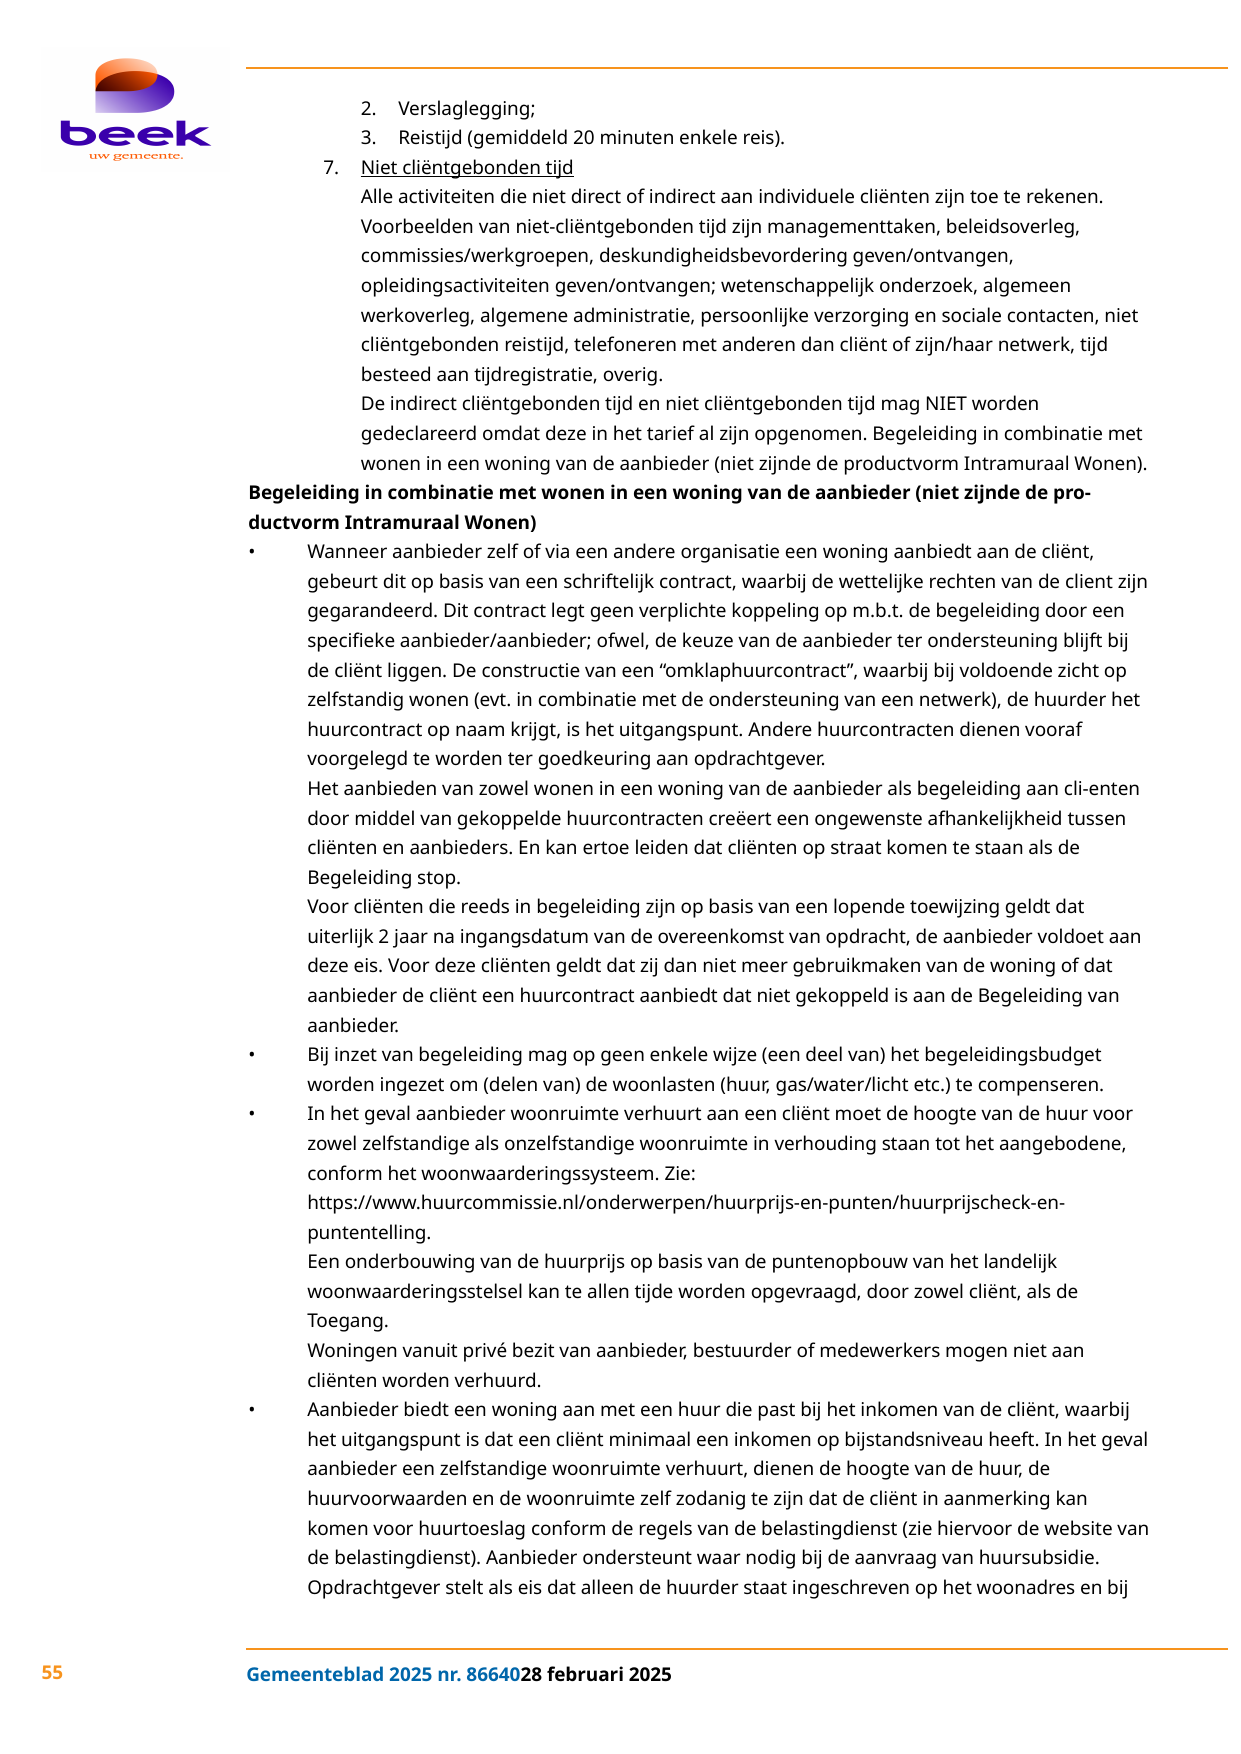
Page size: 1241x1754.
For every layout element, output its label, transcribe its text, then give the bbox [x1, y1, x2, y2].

list De indirect cliëntgebonden tijd en niet cliëntgebonden tijd mag NIET worden gedeclareerd omdat deze in het tarief al zijn opgenomen. Begeleiding in combinatie met wonen in een woning van de aanbieder (niet zijnde de productvorm Intramuraal Wonen). [323, 391, 1152, 476]
list Een onderbouwing van de huurprijs op basis van de puntenopbouw van het landelijk woonwaarderingsstelsel kan te allen tijde worden opgevraagd, door zowel cliënt, als de Toegang. [248, 1248, 1152, 1333]
list Voor cliënten die reeds in begeleiding zijn op basis van een lopende toewijzing geldt dat uiterlijk 2 jaar na ingangsdatum van de overeenkomst van opdracht, de aanbieder voldoet aan deze eis. Voor deze cliënten geldt dat zij dan niet meer gebruikmaken van de woning of dat aanbieder de cliënt een huurcontract aanbiedt dat niet gekoppeld is aan de Begeleiding van aanbieder. [248, 893, 1152, 1038]
list In het geval aanbieder woonruimte verhuurt aan een cliënt moet de hoogte van de huur voor zowel zelfstandige als onzelfstandige woonruimte in verhouding staan tot het aangebodene, conform het woonwaarderingssysteem. Zie: https://www.huurcommissie.nl/onderwerpen/huurprijs-en-punten/huurprijscheck-en-puntentelling. [248, 1101, 1152, 1245]
list Niet cliëntgebonden tijd [323, 154, 1152, 180]
list Wanneer aanbieder zelf of via een andere organisatie een woning aanbiedt aan de cliënt, gebeurt dit op basis van een schriftelijk contract, waarbij de wettelijke rechten van de client zijn gegarandeerd. Dit contract legt geen verplichte koppeling op m.b.t. de begeleiding door een specifieke aanbieder/aanbieder; ofwel, de keuze van de aanbieder ter ondersteuning blijft bij de cliënt liggen. De constructie van een “omklaphuurcontract”, waarbij bij voldoende zicht op zelfstandig wonen (evt. in combinatie met de ondersteuning van een netwerk), de huurder het huurcontract op naam krijgt, is het uitgangspunt. Andere huurcontracten dienen vooraf voorgelegd te worden ter goedkeuring aan opdrachtgever. [248, 538, 1152, 771]
list Verslaglegging; [361, 95, 1152, 121]
text Begeleiding in combinatie met wonen in een woning van de aanbieder (niet zijnde de pro- ductvorm Intramuraal Wonen) [248, 479, 1152, 535]
list Reistijd (gemiddeld 20 minuten enkele reis). [361, 124, 1152, 150]
list Opdrachtgever stelt als eis dat alleen de huurder staat ingeschreven op het woonadres en bij [248, 1574, 1152, 1600]
list Bij inzet van begeleiding mag op geen enkele wijze (een deel van) het begeleidingsbudget worden ingezet om (delen van) de woonlasten (huur, gas/water/licht etc.) te compenseren. [248, 1041, 1152, 1097]
list Het aanbieden van zowel wonen in een woning van de aanbieder als begeleiding aan cli-enten door middel van gekoppelde huurcontracten creëert een ongewenste afhankelijkheid tussen cliënten en aanbieders. En kan ertoe leiden dat cliënten op straat komen te staan als de Begeleiding stop. [248, 775, 1152, 890]
list Woningen vanuit privé bezit van aanbieder, bestuurder of medewerkers mogen niet aan cliënten worden verhuurd. [248, 1337, 1152, 1393]
list Aanbieder biedt een woning aan met een huur die past bij het inkomen van de cliënt, waarbij het uitgangspunt is dat een cliënt minimaal een inkomen op bijstandsniveau heeft. In het geval aanbieder een zelfstandige woonruimte verhuurt, dienen de hoogte van de huur, de huurvoorwaarden en de woonruimte zelf zodanig te zijn dat de cliënt in aanmerking kan komen voor huurtoeslag conform de regels van de belastingdienst (zie hiervoor de website van de belastingdienst). Aanbieder ondersteunt waar nodig bij de aanvraag van huursubsidie. [248, 1396, 1152, 1570]
list Alle activiteiten die niet direct of indirect aan individuele cliënten zijn toe te rekenen. Voorbeelden van niet-cliëntgebonden tijd zijn managementtaken, beleidsoverleg, commissies/werkgroepen, deskundigheidsbevordering geven/ontvangen, opleidingsactiviteiten geven/ontvangen; wetenschappelijk onderzoek, algemeen werkoverleg, algemene administratie, persoonlijke verzorging en sociale contacten, niet cliëntgebonden reistijd, telefoneren met anderen dan cliënt of zijn/haar netwerk, tijd besteed aan tijdregistratie, overig. [323, 183, 1152, 387]
picture [41, 47, 231, 172]
